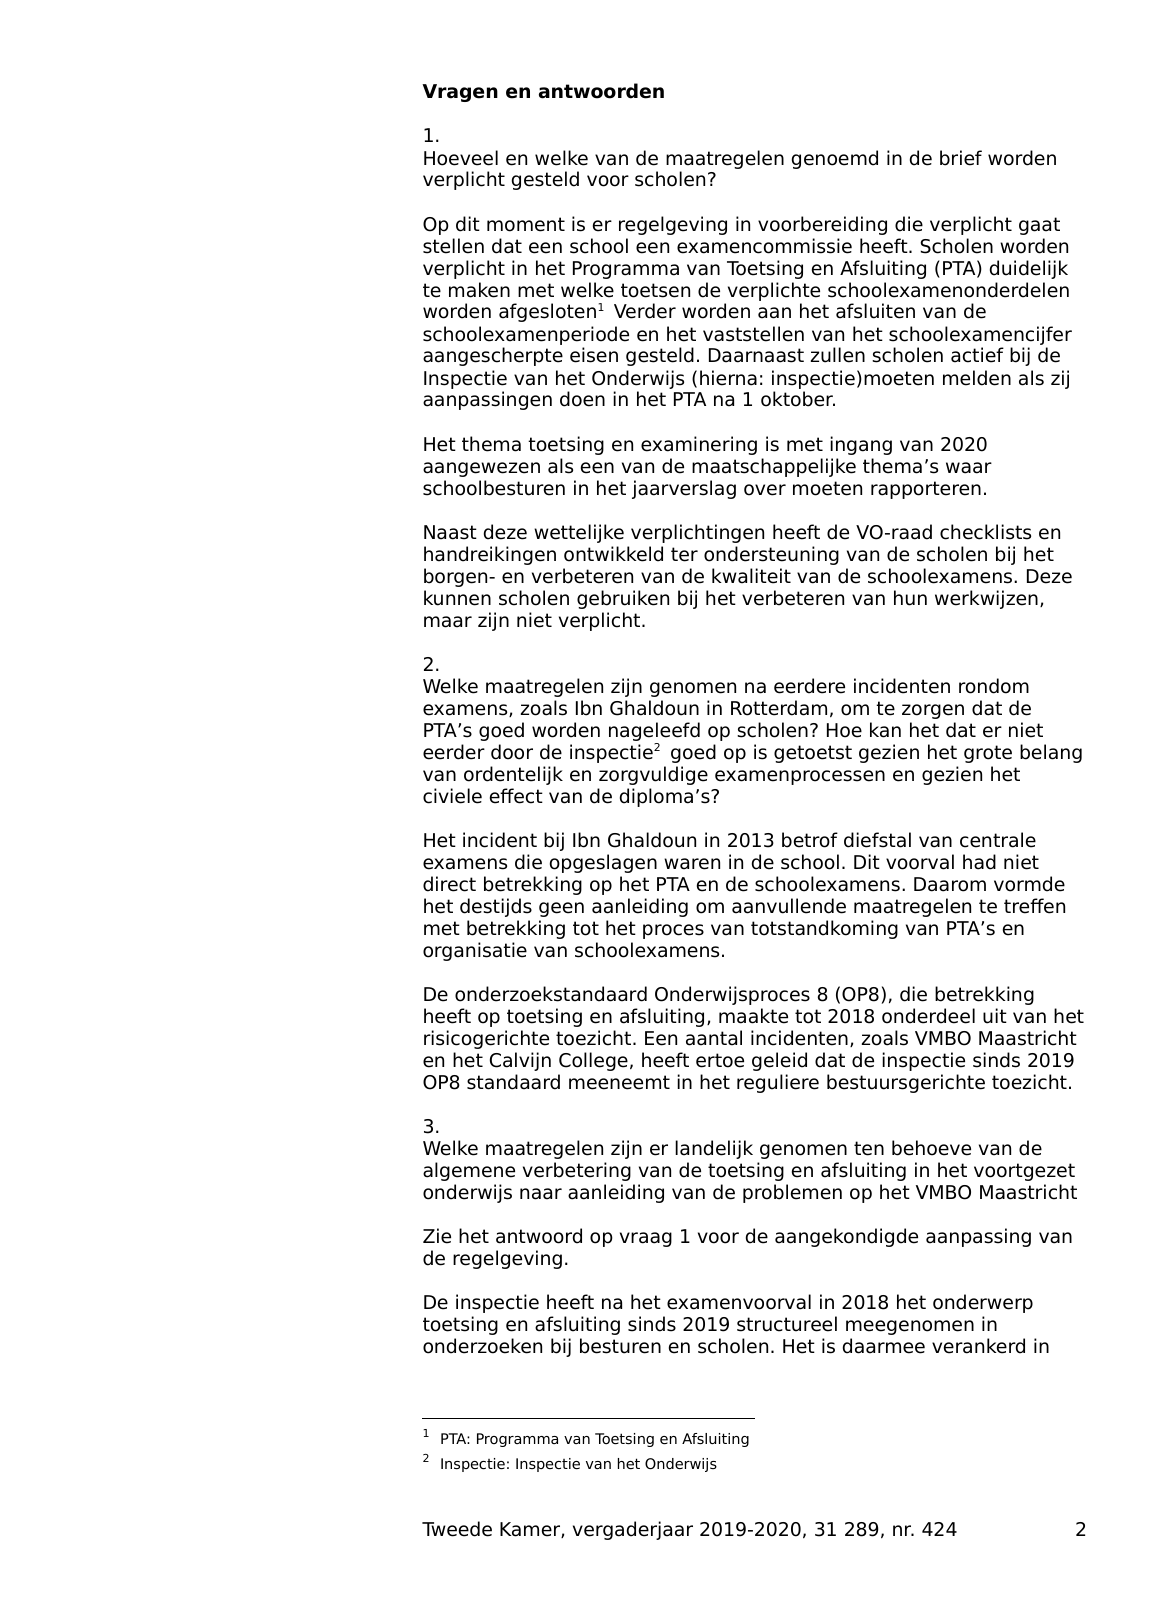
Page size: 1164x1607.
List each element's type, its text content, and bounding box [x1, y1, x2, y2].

text Zie het antwoord op vraag 1 voor de aangekondigde aanpassing van de regelgeving. [422, 1226, 1087, 1270]
text 1. [422, 125, 1087, 147]
text Op dit moment is er regelgeving in voorbereiding die verplicht gaat stellen dat een school een examencommissie heeft. Scholen worden verplicht in het Programma van Toetsing en Afsluiting (PTA) duidelijk te maken met welke toetsen de verplichte schoolexamenonderdelen worden afgesloten Verder worden aan het afsluiten van de schoolexamenperiode en het vaststellen van het schoolexamencijfer aangescherpte eisen gesteld. Daarnaast zullen scholen actief bij de Inspectie van het Onderwijs (hierna: inspectie)moeten melden als zij aanpassingen doen in het PTA na 1 oktober. [422, 213, 1087, 411]
text Hoeveel en welke van de maatregelen genoemd in de brief worden verplicht gesteld voor scholen? [422, 147, 1087, 191]
text Naast deze wettelijke verplichtingen heeft de VO-raad checklists en handreikingen ontwikkeld ter ondersteuning van de scholen bij het borgen- en verbeteren van de kwaliteit van de schoolexamens. Deze kunnen scholen gebruiken bij het verbeteren van hun werkwijzen, maar zijn niet verplicht. [422, 522, 1087, 632]
text PTA: Programma van Toetsing en Afsluiting [422, 1427, 1087, 1449]
text De inspectie heeft na het examenvoorval in 2018 het onderwerp toetsing en afsluiting sinds 2019 structureel meegenomen in onderzoeken bij besturen en scholen. Het is daarmee verankerd in [422, 1292, 1087, 1358]
text 2. [422, 654, 1087, 676]
subtitle Vragen en antwoorden [422, 81, 1087, 103]
text Het incident bij Ibn Ghaldoun in 2013 betrof diefstal van centrale examens die opgeslagen waren in de school. Dit voorval had niet direct betrekking op het PTA en de schoolexamens. Daarom vormde het destijds geen aanleiding om aanvullende maatregelen te treffen met betrekking tot het proces van totstandkoming van PTA’s en organisatie van schoolexamens. [422, 830, 1087, 962]
text Welke maatregelen zijn er landelijk genomen ten behoeve van de algemene verbetering van de toetsing en afsluiting in het voortgezet onderwijs naar aanleiding van de problemen op het VMBO Maastricht [422, 1138, 1087, 1204]
text 3. [422, 1116, 1087, 1138]
text De onderzoekstandaard Onderwijsproces 8 (OP8), die betrekking heeft op toetsing en afsluiting, maakte tot 2018 onderdeel uit van het risicogerichte toezicht. Een aantal incidenten, zoals VMBO Maastricht en het Calvijn College, heeft ertoe geleid dat de inspectie sinds 2019 OP8 standaard meeneemt in het reguliere bestuursgerichte toezicht. [422, 984, 1087, 1094]
text Het thema toetsing en examinering is met ingang van 2020 aangewezen als een van de maatschappelijke thema’s waar schoolbesturen in het jaarverslag over moeten rapporteren. [422, 433, 1087, 499]
text Inspectie: Inspectie van het Onderwijs [422, 1452, 1087, 1474]
text Welke maatregelen zijn genomen na eerdere incidenten rondom examens, zoals Ibn Ghaldoun in Rotterdam, om te zorgen dat de PTA’s goed worden nageleefd op scholen? Hoe kan het dat er niet eerder door de inspectie goed op is getoetst gezien het grote belang van ordentelijk en zorgvuldige examenprocessen en gezien het civiele effect van de diploma’s? [422, 676, 1087, 808]
